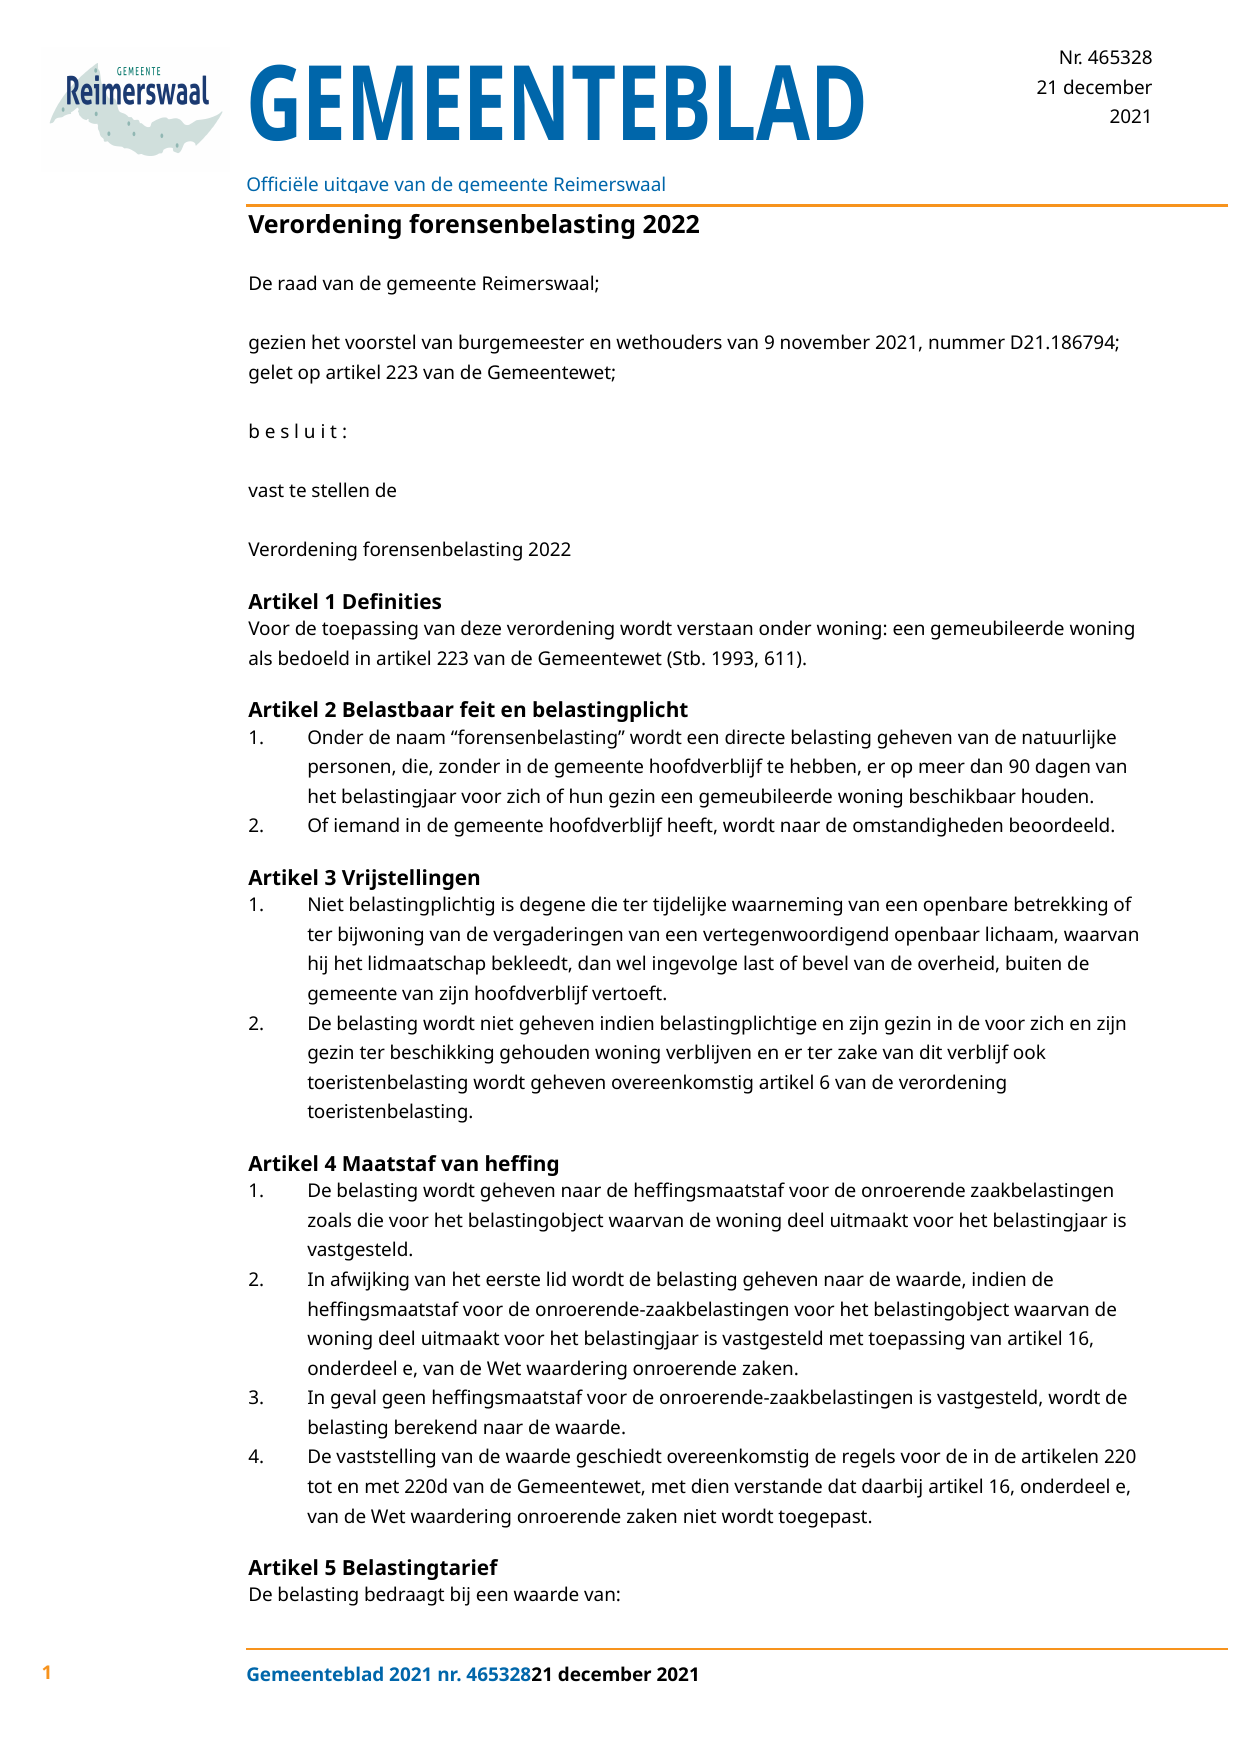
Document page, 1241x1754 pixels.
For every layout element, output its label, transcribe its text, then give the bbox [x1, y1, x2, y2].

text Verordening forensenbelasting 2022 [248, 207, 1152, 241]
text Artikel 2 Belastbaar feit en belastingplicht [248, 695, 1152, 724]
text gezien het voorstel van burgemeester en wethouders van 9 november 2021, nummer D21.186794; gelet op artikel 223 van de Gemeentewet; [248, 329, 1152, 385]
text Artikel 5 Belastingtarief [248, 1553, 1152, 1582]
list Onder de naam “forensenbelasting” wordt een directe belasting geheven van de natuurlijke personen, die, zonder in de gemeente hoofdverblijf te hebben, er op meer dan 90 dagen van het belastingjaar voor zich of hun gezin een gemeubileerde woning beschikbaar houden. [248, 724, 1152, 809]
text De raad van de gemeente Reimerswaal; [248, 270, 1152, 296]
text b e s l u i t : [248, 418, 1152, 444]
list De belasting wordt niet geheven indien belastingplichtige en zijn gezin in de voor zich en zijn gezin ter beschikking gehouden woning verblijven en er ter zake van dit verblijf ook toeristenbelasting wordt geheven overeenkomstig artikel 6 van de verordening toeristenbelasting. [248, 1010, 1152, 1124]
list Of iemand in de gemeente hoofdverblijf heeft, wordt naar de omstandigheden beoordeeld. [248, 813, 1152, 838]
text Voor de toepassing van deze verordening wordt verstaan onder woning: een gemeubileerde woning als bedoeld in artikel 223 van de Gemeentewet (Stb. 1993, 611). [248, 615, 1152, 671]
text De belasting bedraagt bij een waarde van: [248, 1582, 1152, 1607]
list In afwijking van het eerste lid wordt de belasting geheven naar de waarde, indien de heffingsmaatstaf voor de onroerende-zaakbelastingen voor het belastingobject waarvan de woning deel uitmaakt voor het belastingjaar is vastgesteld met toepassing van artikel 16, onderdeel e, van de Wet waardering onroerende zaken. [248, 1266, 1152, 1381]
text Verordening forensenbelasting 2022 [248, 537, 1152, 562]
list De belasting wordt geheven naar de heffingsmaatstaf voor de onroerende zaakbelastingen zoals die voor het belastingobject waarvan de woning deel uitmaakt voor het belastingjaar is vastgesteld. [248, 1177, 1152, 1262]
list De vaststelling van de waarde geschiedt overeenkomstig de regels voor de in de artikelen 220 tot en met 220d van de Gemeentewet, met dien verstande dat daarbij artikel 16, onderdeel e, van de Wet waardering onroerende zaken niet wordt toegepast. [248, 1444, 1152, 1528]
picture [41, 47, 231, 172]
text Artikel 1 Definities [248, 587, 1152, 615]
list In geval geen heffingsmaatstaf voor de onroerende-zaakbelastingen is vastgesteld, wordt de belasting berekend naar de waarde. [248, 1384, 1152, 1440]
text vast te stellen de [248, 477, 1152, 503]
text Artikel 4 Maatstaf van heffing [248, 1149, 1152, 1177]
list Niet belastingplichtig is degene die ter tijdelijke waarneming van een openbare betrekking of ter bijwoning van de vergaderingen van een vertegenwoordigend openbaar lichaam, waarvan hij het lidmaatschap bekleedt, dan wel ingevolge last of bevel van de overheid, buiten de gemeente van zijn hoofdverblijf vertoeft. [248, 891, 1152, 1006]
text Artikel 3 Vrijstellingen [248, 863, 1152, 891]
